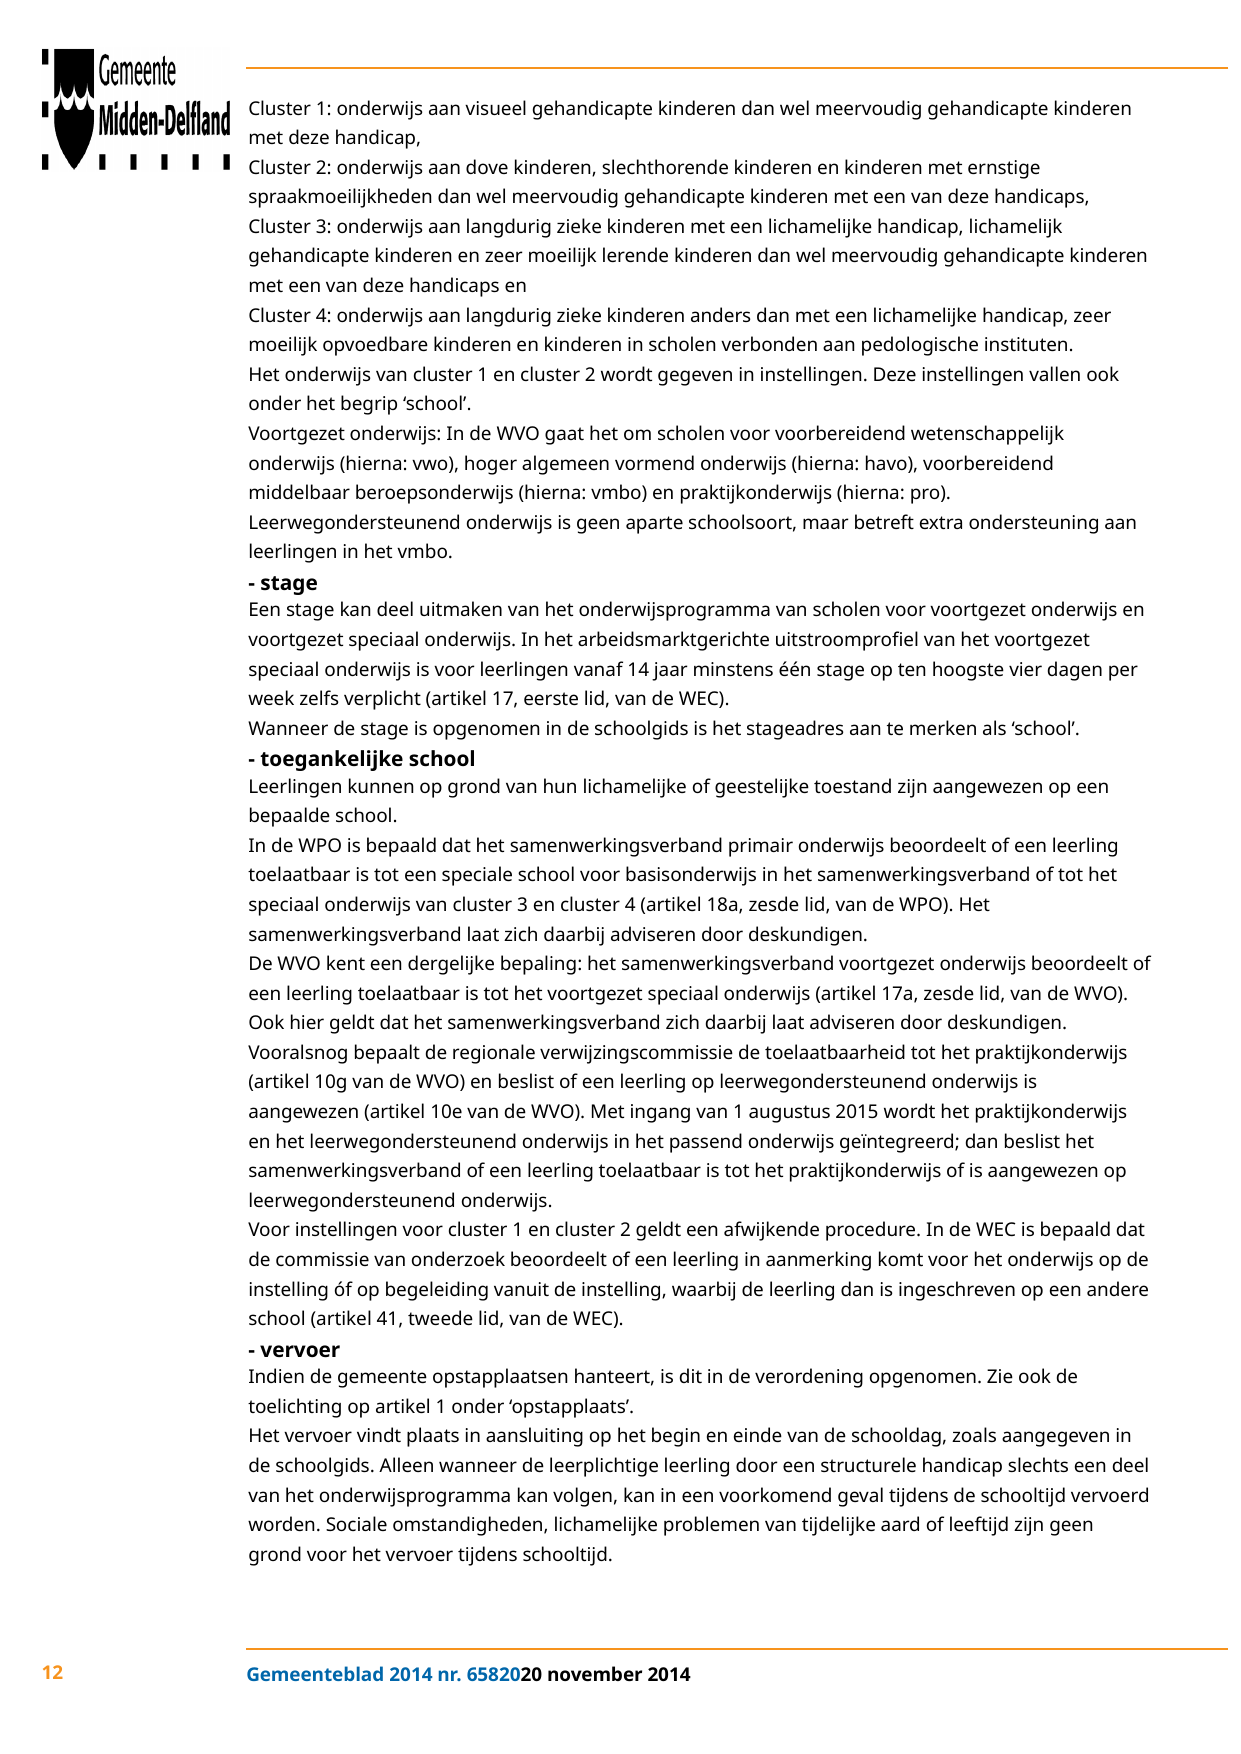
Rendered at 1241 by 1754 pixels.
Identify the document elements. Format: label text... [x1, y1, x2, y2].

text Cluster 1: onderwijs aan visueel gehandicapte kinderen dan wel meervoudig gehandicapte kinderen met deze handicap, [248, 95, 1152, 150]
text Cluster 3: onderwijs aan langdurig zieke kinderen met een lichamelijke handicap, lichamelijk gehandicapte kinderen en zeer moeilijk lerende kinderen dan wel meervoudig gehandicapte kinderen met een van deze handicaps en [248, 213, 1152, 298]
text Voor instellingen voor cluster 1 en cluster 2 geldt een afwijkende procedure. In de WEC is bepaald dat de commissie van onderzoek beoordeelt of een leerling in aanmerking komt voor het onderwijs op de instelling óf op begeleiding vanuit de instelling, waarbij de leerling dan is ingeschreven op een andere school (artikel 41, tweede lid, van de WEC). [248, 1217, 1152, 1331]
text Indien de gemeente opstapplaatsen hanteert, is dit in de verordening opgenomen. Zie ook de toelichting op artikel 1 onder ‘opstapplaats’. [248, 1363, 1152, 1419]
text Wanneer de stage is opgenomen in de schoolgids is het stageadres aan te merken als ‘school’. [248, 715, 1152, 741]
text De WVO kent een dergelijke bepaling: het samenwerkingsverband voortgezet onderwijs beoordeelt of een leerling toelaatbaar is tot het voortgezet speciaal onderwijs (artikel 17a, zesde lid, van de WVO). Ook hier geldt dat het samenwerkingsverband zich daarbij laat adviseren door deskundigen. [248, 950, 1152, 1035]
text Cluster 2: onderwijs aan dove kinderen, slechthorende kinderen en kinderen met ernstige spraakmoeilijkheden dan wel meervoudig gehandicapte kinderen met een van deze handicaps, [248, 154, 1152, 209]
text - vervoer [248, 1335, 1152, 1363]
text Vooralsnog bepaalt de regionale verwijzingscommissie de toelaatbaarheid tot het praktijkonderwijs (artikel 10g van de WVO) en beslist of een leerling op leerwegondersteunend onderwijs is aangewezen (artikel 10e van de WVO). Met ingang van 1 augustus 2015 wordt het praktijkonderwijs en het leerwegondersteunend onderwijs in het passend onderwijs geïntegreerd; dan beslist het samenwerkingsverband of een leerling toelaatbaar is tot het praktijkonderwijs of is aangewezen op leerwegondersteunend onderwijs. [248, 1039, 1152, 1213]
text Een stage kan deel uitmaken van het onderwijsprogramma van scholen voor voortgezet onderwijs en voortgezet speciaal onderwijs. In het arbeidsmarktgerichte uitstroomprofiel van het voortgezet speciaal onderwijs is voor leerlingen vanaf 14 jaar minstens één stage op ten hoogste vier dagen per week zelfs verplicht (artikel 17, eerste lid, van de WEC). [248, 597, 1152, 711]
text Leerwegondersteunend onderwijs is geen aparte schoolsoort, maar betreft extra ondersteuning aan leerlingen in het vmbo. [248, 509, 1152, 564]
text In de WPO is bepaald dat het samenwerkingsverband primair onderwijs beoordeelt of een leerling toelaatbaar is tot een speciale school voor basisonderwijs in het samenwerkingsverband of tot het speciaal onderwijs van cluster 3 en cluster 4 (artikel 18a, zesde lid, van de WPO). Het samenwerkingsverband laat zich daarbij adviseren door deskundigen. [248, 832, 1152, 947]
text Cluster 4: onderwijs aan langdurig zieke kinderen anders dan met een lichamelijke handicap, zeer moeilijk opvoedbare kinderen en kinderen in scholen verbonden aan pedologische instituten. [248, 302, 1152, 357]
text Het onderwijs van cluster 1 en cluster 2 wordt gegeven in instellingen. Deze instellingen vallen ook onder het begrip ‘school’. [248, 361, 1152, 416]
text - stage [248, 568, 1152, 597]
text Leerlingen kunnen op grond van hun lichamelijke of geestelijke toestand zijn aangewezen op een bepaalde school. [248, 773, 1152, 828]
text - toegankelijke school [248, 744, 1152, 773]
text Voortgezet onderwijs: In de WVO gaat het om scholen voor voorbereidend wetenschappelijk onderwijs (hierna: vwo), hoger algemeen vormend onderwijs (hierna: havo), voorbereidend middelbaar beroepsonderwijs (hierna: vmbo) en praktijkonderwijs (hierna: pro). [248, 420, 1152, 505]
text Het vervoer vindt plaats in aansluiting op het begin en einde van de schooldag, zoals aangegeven in de schoolgids. Alleen wanneer de leerplichtige leerling door een structurele handicap slechts een deel van het onderwijsprogramma kan volgen, kan in een voorkomend geval tijdens de schooltijd vervoerd worden. Sociale omstandigheden, lichamelijke problemen van tijdelijke aard of leeftijd zijn geen grond voor het vervoer tijdens schooltijd. [248, 1423, 1152, 1567]
picture [41, 47, 231, 172]
